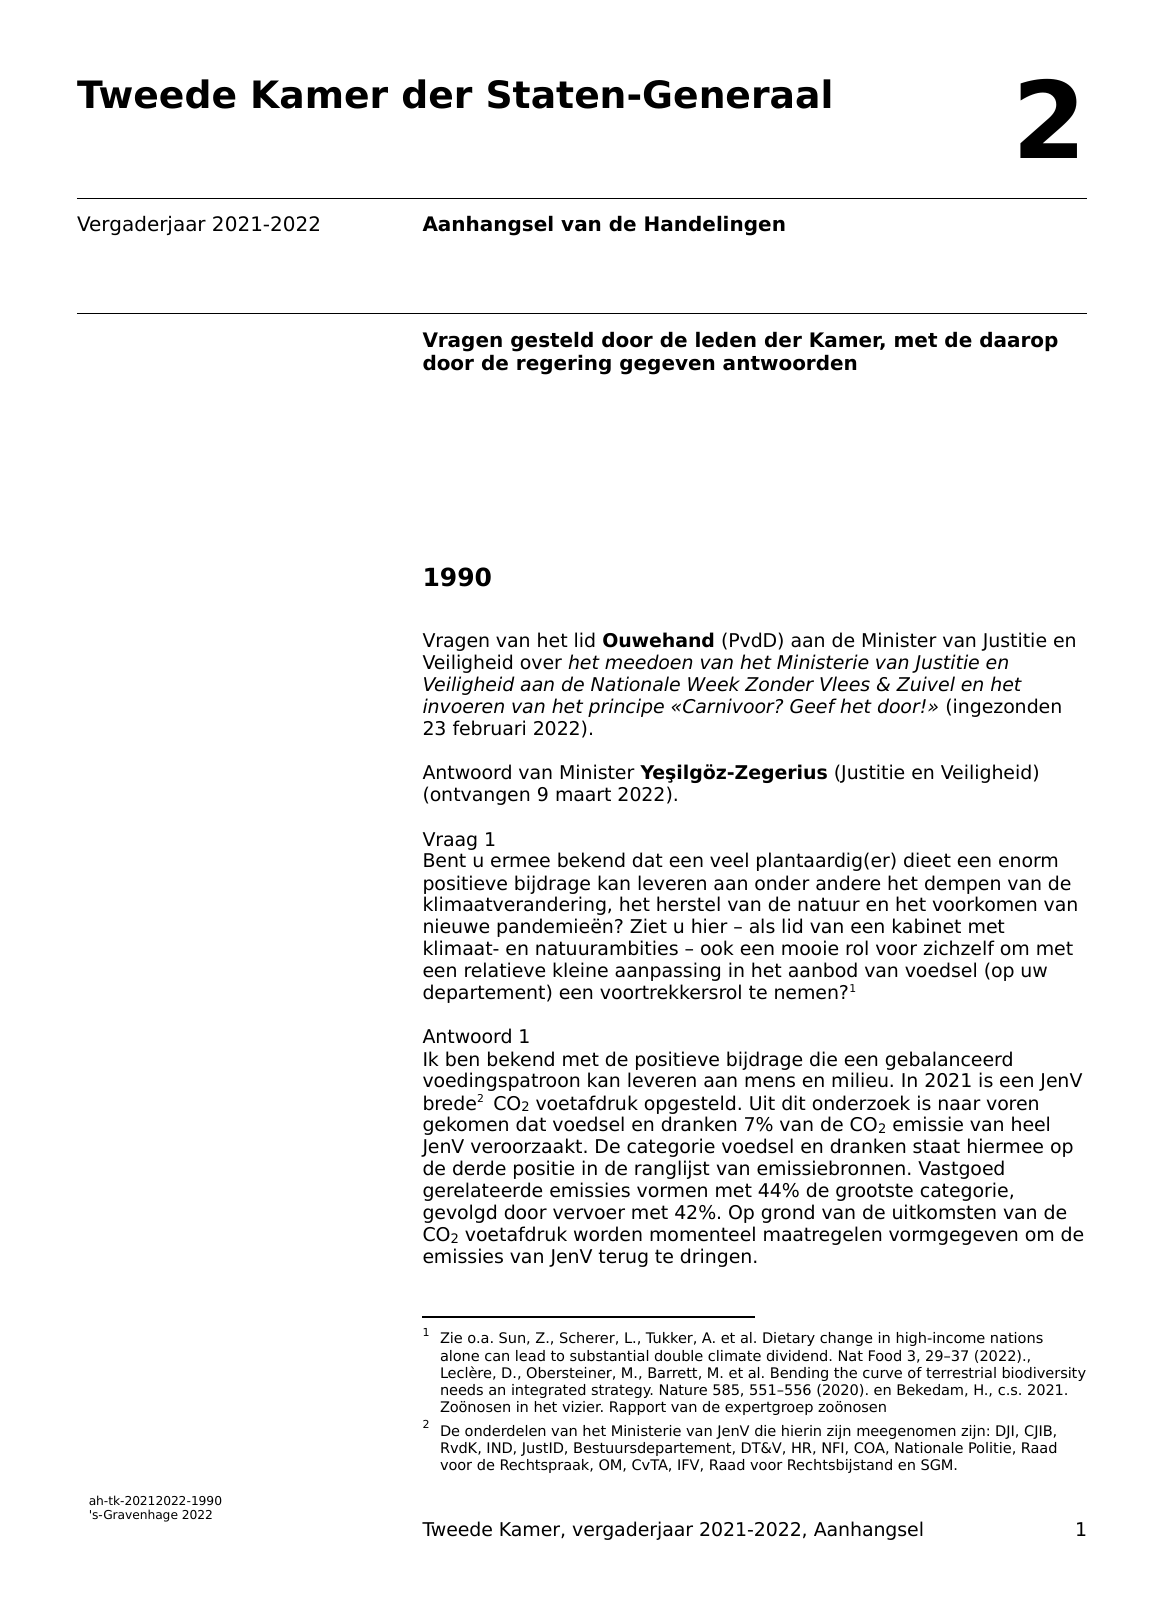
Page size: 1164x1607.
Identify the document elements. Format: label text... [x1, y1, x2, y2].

text Ik ben bekend met de positieve bijdrage die een gebalanceerd voedingspatroon kan leveren aan mens en milieu. In 2021 is een JenV brede CO2 voetafdruk opgesteld. Uit dit onderzoek is naar voren gekomen dat voedsel en dranken 7% van de CO2 emissie van heel JenV veroorzaakt. De categorie voedsel en dranken staat hiermee op de derde positie in de ranglijst van emissiebronnen. Vastgoed gerelateerde emissies vormen met 44% de grootste categorie, gevolgd door vervoer met 42%. Op grond van de uitkomsten van de CO2 voetafdruk worden momenteel maatregelen vormgegeven om de emissies van JenV terug te dringen. [422, 1048, 1087, 1268]
text Antwoord 1 [422, 1026, 1087, 1048]
table_cell Vergaderjaar 2021-2022 [77, 199, 422, 313]
table_header Tweede Kamer der Staten-Generaal [77, 59, 886, 198]
text Vragen van het lid Ouwehand (PvdD) aan de Minister van Justitie en Veiligheid over het meedoen van het Ministerie van Justitie en Veiligheid aan de Nationale Week Zonder Vlees & Zuivel en het invoeren van het principe «Carnivoor? Geef het door!» (ingezonden 23 februari 2022). [422, 630, 1087, 740]
text Zie o.a. Sun, Z., Scherer, L., Tukker, A. et al. Dietary change in high-income nations alone can lead to substantial double climate dividend. Nat Food 3, 29–37 (2022)., Leclère, D., Obersteiner, M., Barrett, M. et al. Bending the curve of terrestrial biodiversity needs an integrated strategy. Nature 585, 551–556 (2020). en Bekedam, H., c.s. 2021. Zoönosen in het vizier. Rapport van de expertgroep zoönosen [422, 1326, 1087, 1416]
table_cell Aanhangsel van de Handelingen [422, 199, 1087, 313]
table_header 2 [886, 59, 1087, 198]
table_cell [77, 314, 422, 375]
text 1990 [422, 563, 1087, 592]
text De onderdelen van het Ministerie van JenV die hierin zijn meegenomen zijn: DJI, CJIB, RvdK, IND, JustID, Bestuursdepartement, DT&V, HR, NFI, COA, Nationale Politie, Raad voor de Rechtspraak, OM, CvTA, IFV, Raad voor Rechtsbijstand en SGM. [422, 1418, 1087, 1474]
text Bent u ermee bekend dat een veel plantaardig(er) dieet een enorm positieve bijdrage kan leveren aan onder andere het dempen van de klimaatverandering, het herstel van de natuur en het voorkomen van nieuwe pandemieën? Ziet u hier – als lid van een kabinet met klimaat- en natuurambities – ook een mooie rol voor zichzelf om met een relatieve kleine aanpassing in het aanbod van voedsel (op uw departement) een voortrekkersrol te nemen? [422, 850, 1087, 1004]
text 's-Gravenhage 2022 [88, 1508, 323, 1522]
text Antwoord van Minister Yeşilgöz-Zegerius (Justitie en Veiligheid) (ontvangen 9 maart 2022). [422, 762, 1087, 806]
text ah-tk-20212022-1990 [88, 1494, 323, 1508]
table_cell Vragen gesteld door de leden der Kamer, met de daarop door de regering gegeven antwoorden [422, 314, 1087, 375]
text Vraag 1 [422, 828, 1087, 850]
